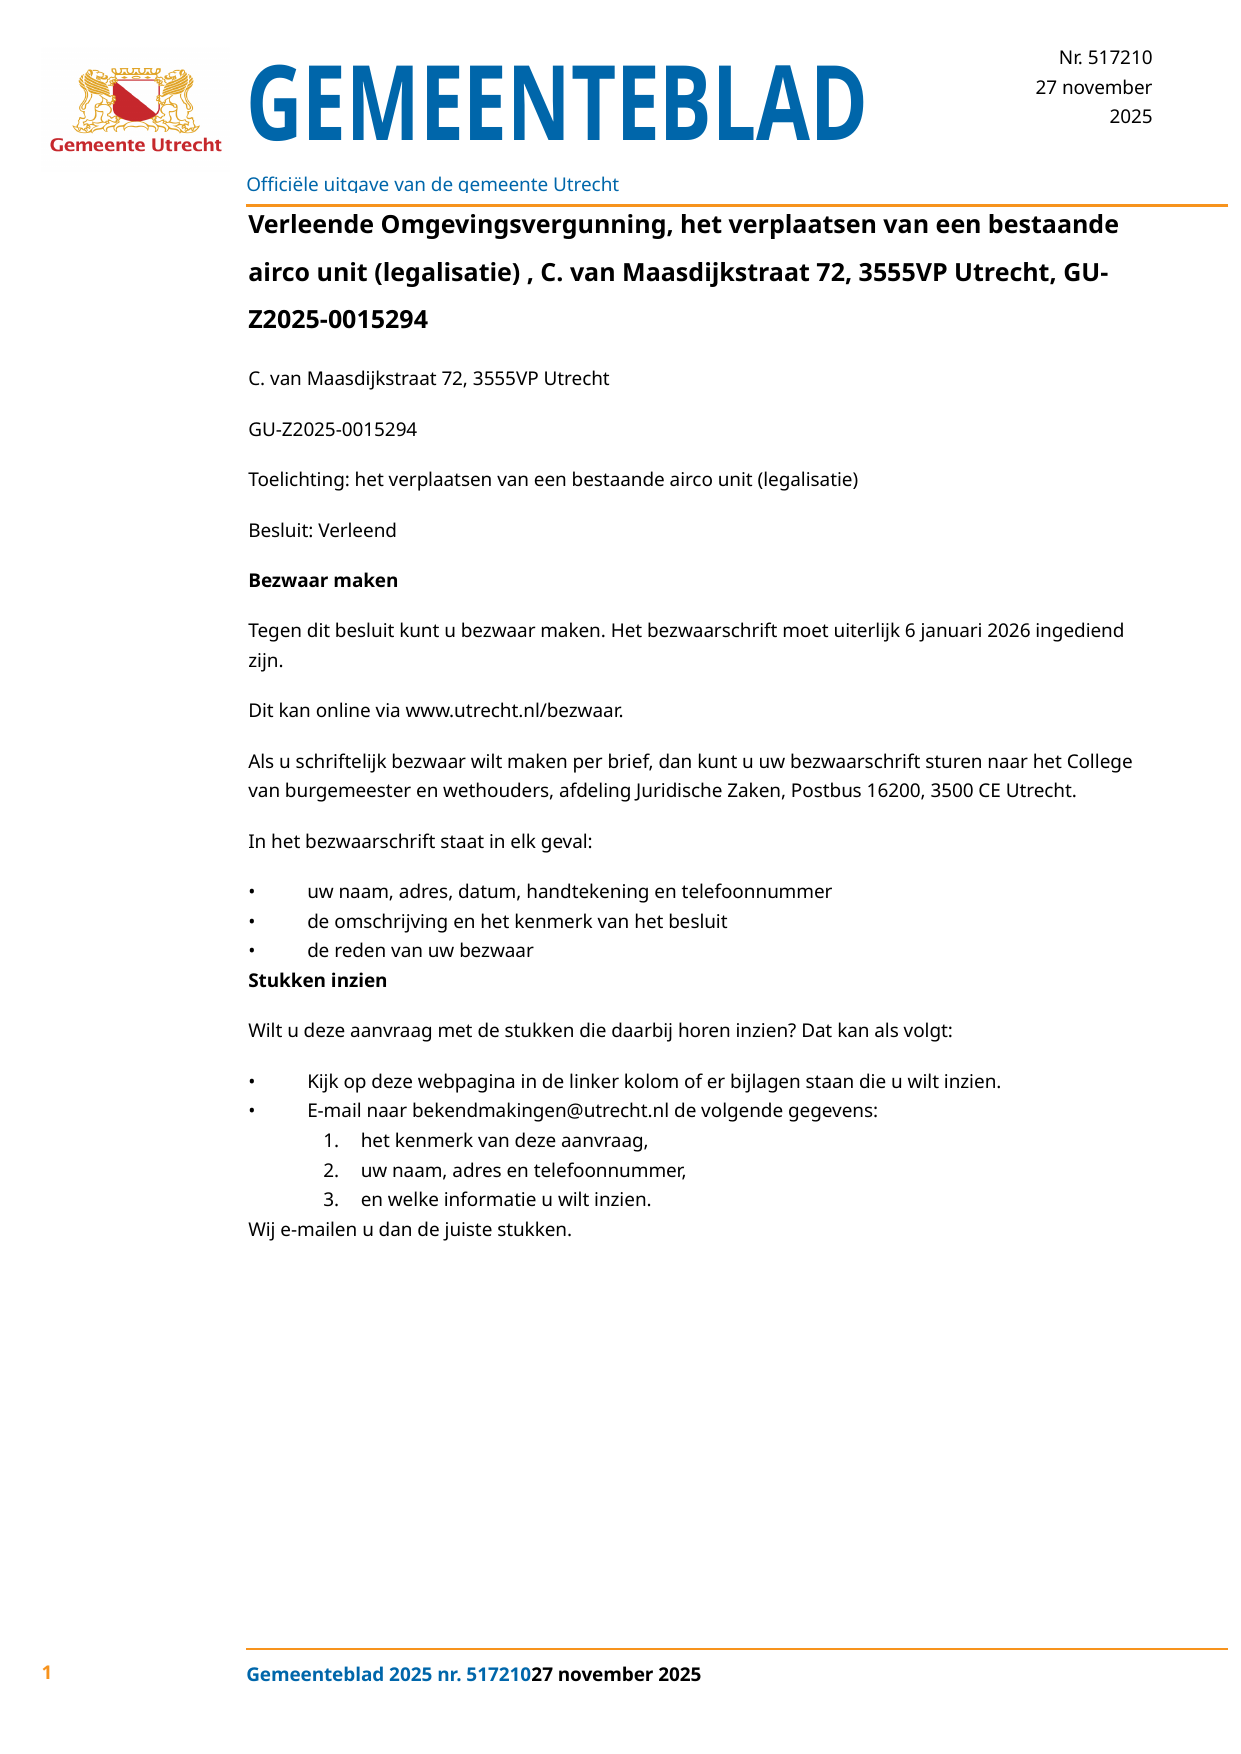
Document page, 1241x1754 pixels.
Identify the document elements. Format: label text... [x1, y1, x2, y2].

list Kijk op deze webpagina in de linker kolom of er bijlagen staan die u wilt inzien. [248, 1068, 1152, 1094]
text C. van Maasdijkstraat 72, 3555VP Utrecht [248, 366, 1152, 391]
text Wilt u deze aanvraag met de stukken die daarbij horen inzien? Dat kan als volgt: [248, 1018, 1152, 1043]
picture [41, 47, 231, 172]
text Stukken inzien [248, 967, 1152, 993]
list de omschrijving en het kenmerk van het besluit [248, 908, 1152, 934]
list de reden van uw bezwaar [248, 938, 1152, 963]
list en welke informatie u wilt inzien. [323, 1186, 1152, 1212]
list uw naam, adres en telefoonnummer, [323, 1157, 1152, 1182]
text Toelichting: het verplaatsen van een bestaande airco unit (legalisatie) [248, 466, 1152, 492]
text Tegen dit besluit kunt u bezwaar maken. Het bezwaarschrift moet uiterlijk 6 januari 2026 ingediend zijn. [248, 618, 1152, 673]
text Wij e-mailen u dan de juiste stukken. [248, 1216, 1152, 1242]
list uw naam, adres, datum, handtekening en telefoonnummer [248, 878, 1152, 904]
text Dit kan online via www.utrecht.nl/bezwaar. [248, 698, 1152, 723]
text Besluit: Verleend [248, 517, 1152, 542]
list het kenmerk van deze aanvraag, [323, 1127, 1152, 1153]
text Bezwaar maken [248, 567, 1152, 593]
text Als u schriftelijk bezwaar wilt maken per brief, dan kunt u uw bezwaarschrift sturen naar het College van burgemeester en wethouders, afdeling Juridische Zaken, Postbus 16200, 3500 CE Utrecht. [248, 748, 1152, 803]
text GU-Z2025-0015294 [248, 416, 1152, 442]
list E-mail naar bekendmakingen@utrecht.nl de volgende gegevens: [248, 1098, 1152, 1123]
text Verleende Omgevingsvergunning, het verplaatsen van een bestaande airco unit (legalisatie) , C. van Maasdijkstraat 72, 3555VP Utrecht, GU-Z2025-0015294 [248, 207, 1152, 336]
text In het bezwaarschrift staat in elk geval: [248, 828, 1152, 854]
